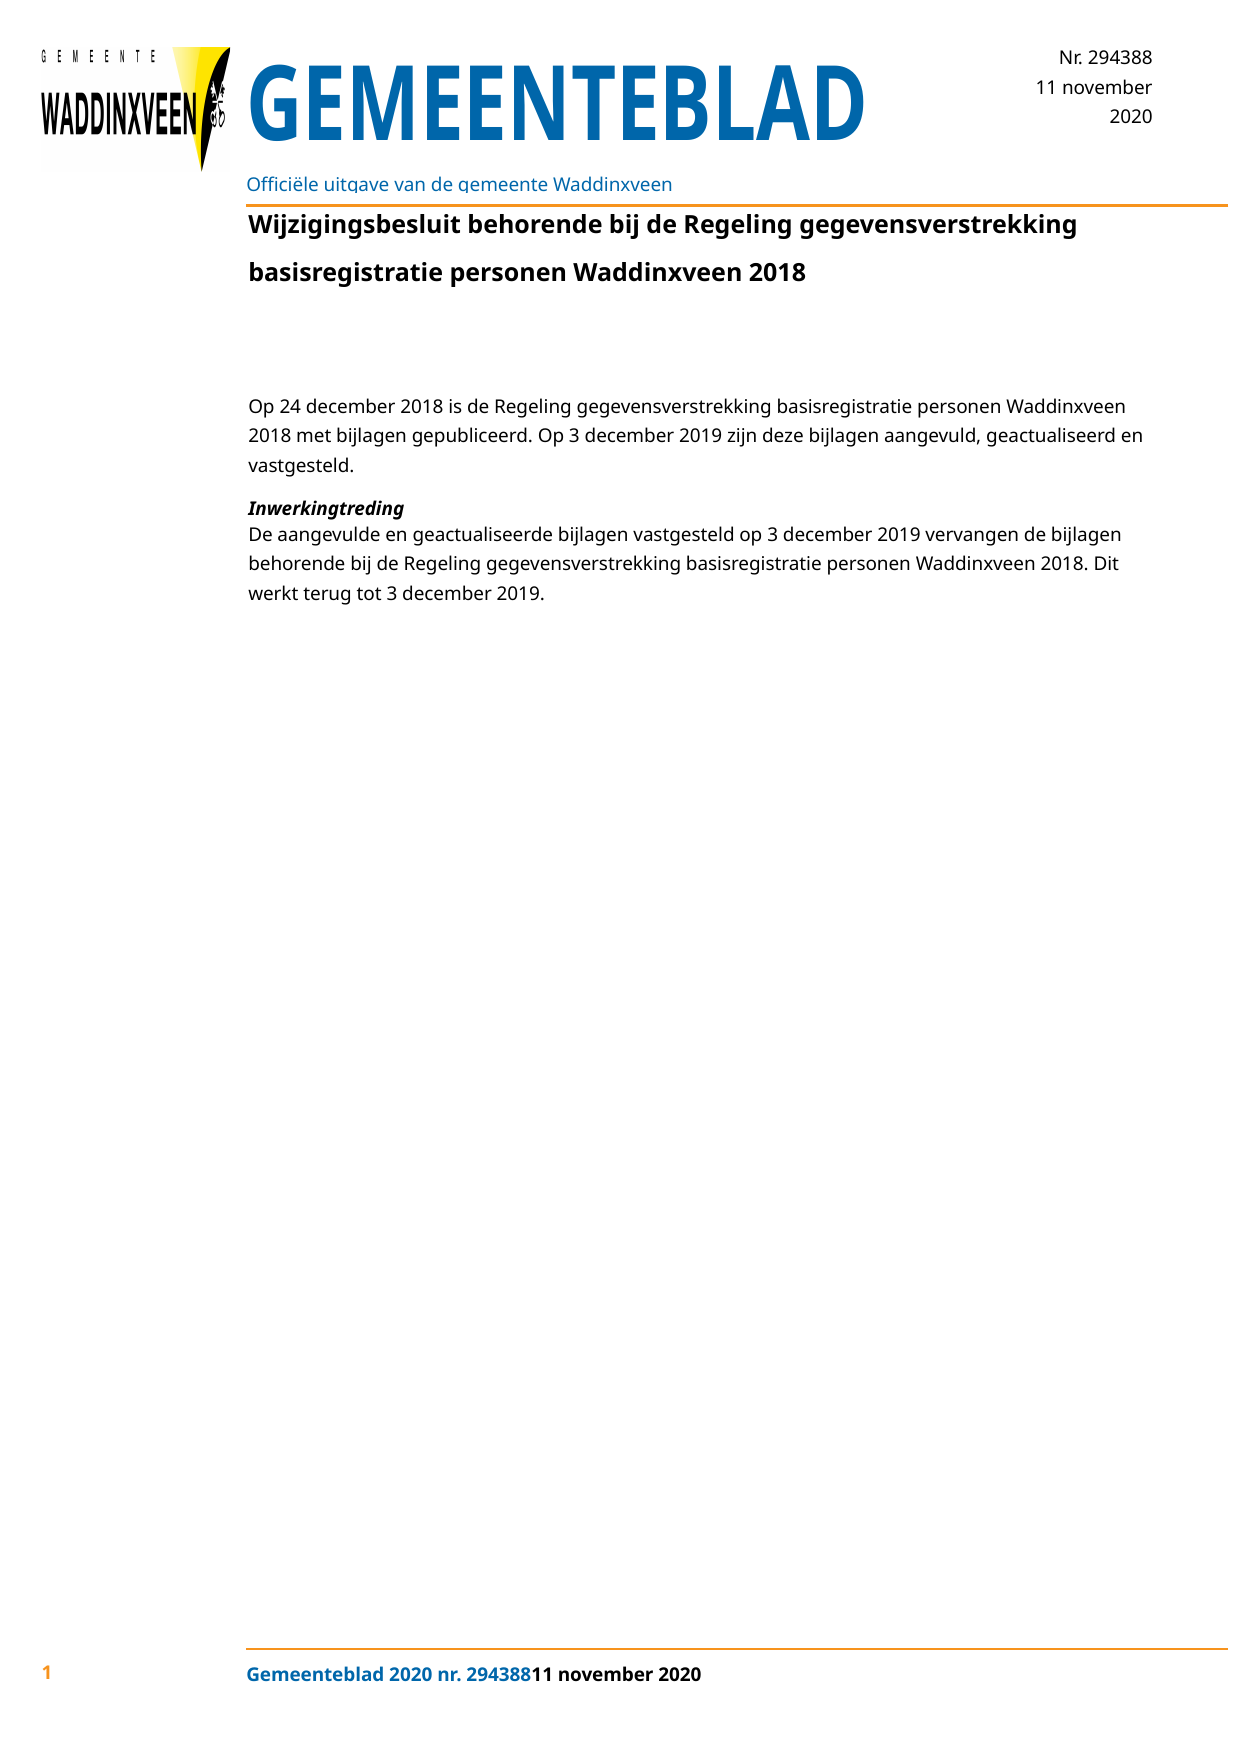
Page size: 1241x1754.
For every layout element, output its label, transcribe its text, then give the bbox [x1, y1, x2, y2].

picture [41, 47, 231, 172]
text Wijzigingsbesluit behorende bij de Regeling gegevensverstrekking basisregistratie personen Waddinxveen 2018 [248, 207, 1152, 288]
text Inwerkingtreding [248, 495, 1152, 521]
text De aangevulde en geactualiseerde bijlagen vastgesteld op 3 december 2019 vervangen de bijlagen behorende bij de Regeling gegevensverstrekking basisregistratie personen Waddinxveen 2018. Dit werkt terug tot 3 december 2019. [248, 521, 1152, 606]
text Op 24 december 2018 is de Regeling gegevensverstrekking basisregistratie personen Waddinxveen 2018 met bijlagen gepubliceerd. Op 3 december 2019 zijn deze bijlagen aangevuld, geactualiseerd en vastgesteld. [248, 393, 1152, 478]
